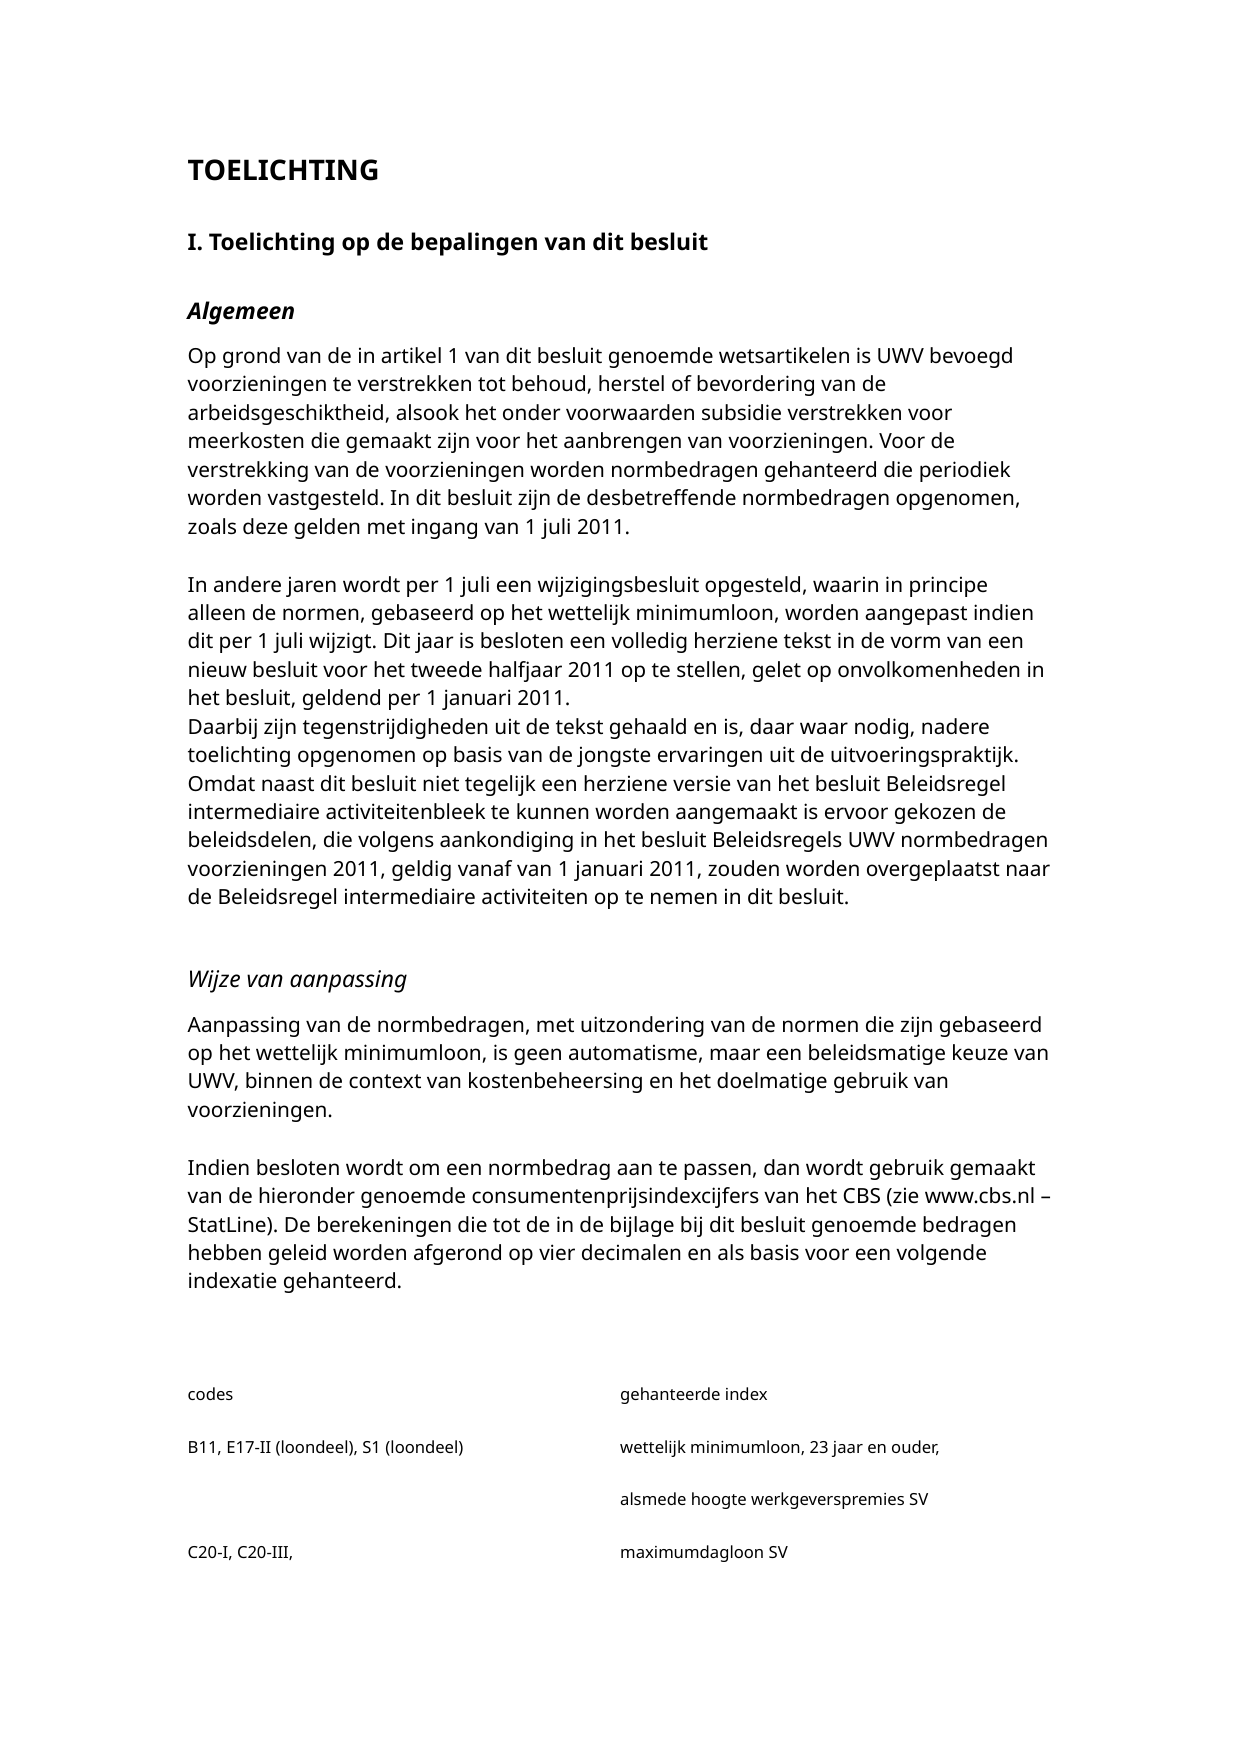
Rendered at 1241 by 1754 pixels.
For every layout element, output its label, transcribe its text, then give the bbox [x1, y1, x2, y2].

text Omdat naast dit besluit niet tegelijk een herziene versie van het besluit Beleidsregel intermediaire activiteitenbleek te kunnen worden aangemaakt is ervoor gekozen de beleidsdelen, die volgens aankondiging in het besluit Beleidsregels UWV normbedragen voorzieningen 2011, geldig vanaf van 1 januari 2011, zouden worden overgeplaatst naar de Beleidsregel intermediaire activiteiten op te nemen in dit besluit. [187, 769, 1053, 911]
subtitle Wijze van aanpassing [187, 963, 1053, 995]
text Op grond van de in artikel 1 van dit besluit genoemde wetsartikelen is UWV bevoegd voorzieningen te verstrekken tot behoud, herstel of bevordering van de arbeidsgeschiktheid, alsook het onder voorwaarden subsidie verstrekken voor meerkosten die gemaakt zijn voor het aanbrengen van voorzieningen. Voor de verstrekking van de voorzieningen worden normbedragen gehanteerd die periodiek worden vastgesteld. In dit besluit zijn de desbetreffende normbedragen opgenomen, zoals deze gelden met ingang van 1 juli 2011. [187, 341, 1053, 540]
subtitle Algemeen [187, 295, 1053, 326]
text Aanpassing van de normbedragen, met uitzondering van de normen die zijn gebaseerd op het wettelijk minimumloon, is geen automatisme, maar een beleidsmatige keuze van UWV, binnen de context van kostenbeheersing en het doelmatige gebruik van voorzieningen. [187, 1010, 1053, 1123]
subtitle TOELICHTING [187, 150, 1053, 189]
text Daarbij zijn tegenstrijdigheden uit de tekst gehaald en is, daar waar nodig, nadere toelichting opgenomen op basis van de jongste ervaringen uit de uitvoeringspraktijk. [187, 712, 1053, 769]
text In andere jaren wordt per 1 juli een wijzigingsbesluit opgesteld, waarin in principe alleen de normen, gebaseerd op het wettelijk minimumloon, worden aangepast indien dit per 1 juli wijzigt. Dit jaar is besloten een volledig herziene tekst in de vorm van een nieuw besluit voor het tweede halfjaar 2011 op te stellen, gelet op onvolkomenheden in het besluit, geldend per 1 januari 2011. [187, 570, 1053, 712]
subtitle I. Toelichting op de bepalingen van dit besluit [187, 226, 1053, 257]
table_header gehanteerde index [620, 1383, 1053, 1435]
table_cell C20-I, C20-III, [188, 1541, 620, 1593]
table_cell wettelijk minimumloon, 23 jaar en ouder, alsmede hoogte werkgeverspremies SV [620, 1435, 1053, 1541]
table_header codes [188, 1383, 620, 1435]
table_cell maximumdagloon SV [620, 1541, 1053, 1593]
table_cell B11, E17-II (loondeel), S1 (loondeel) [188, 1435, 620, 1541]
text Indien besloten wordt om een normbedrag aan te passen, dan wordt gebruik gemaakt van de hieronder genoemde consumentenprijsindexcijfers van het CBS (zie www.cbs.nl – StatLine). De berekeningen die tot de in de bijlage bij dit besluit genoemde bedragen hebben geleid worden afgerond op vier decimalen en als basis voor een volgende indexatie gehanteerd. [187, 1153, 1053, 1295]
